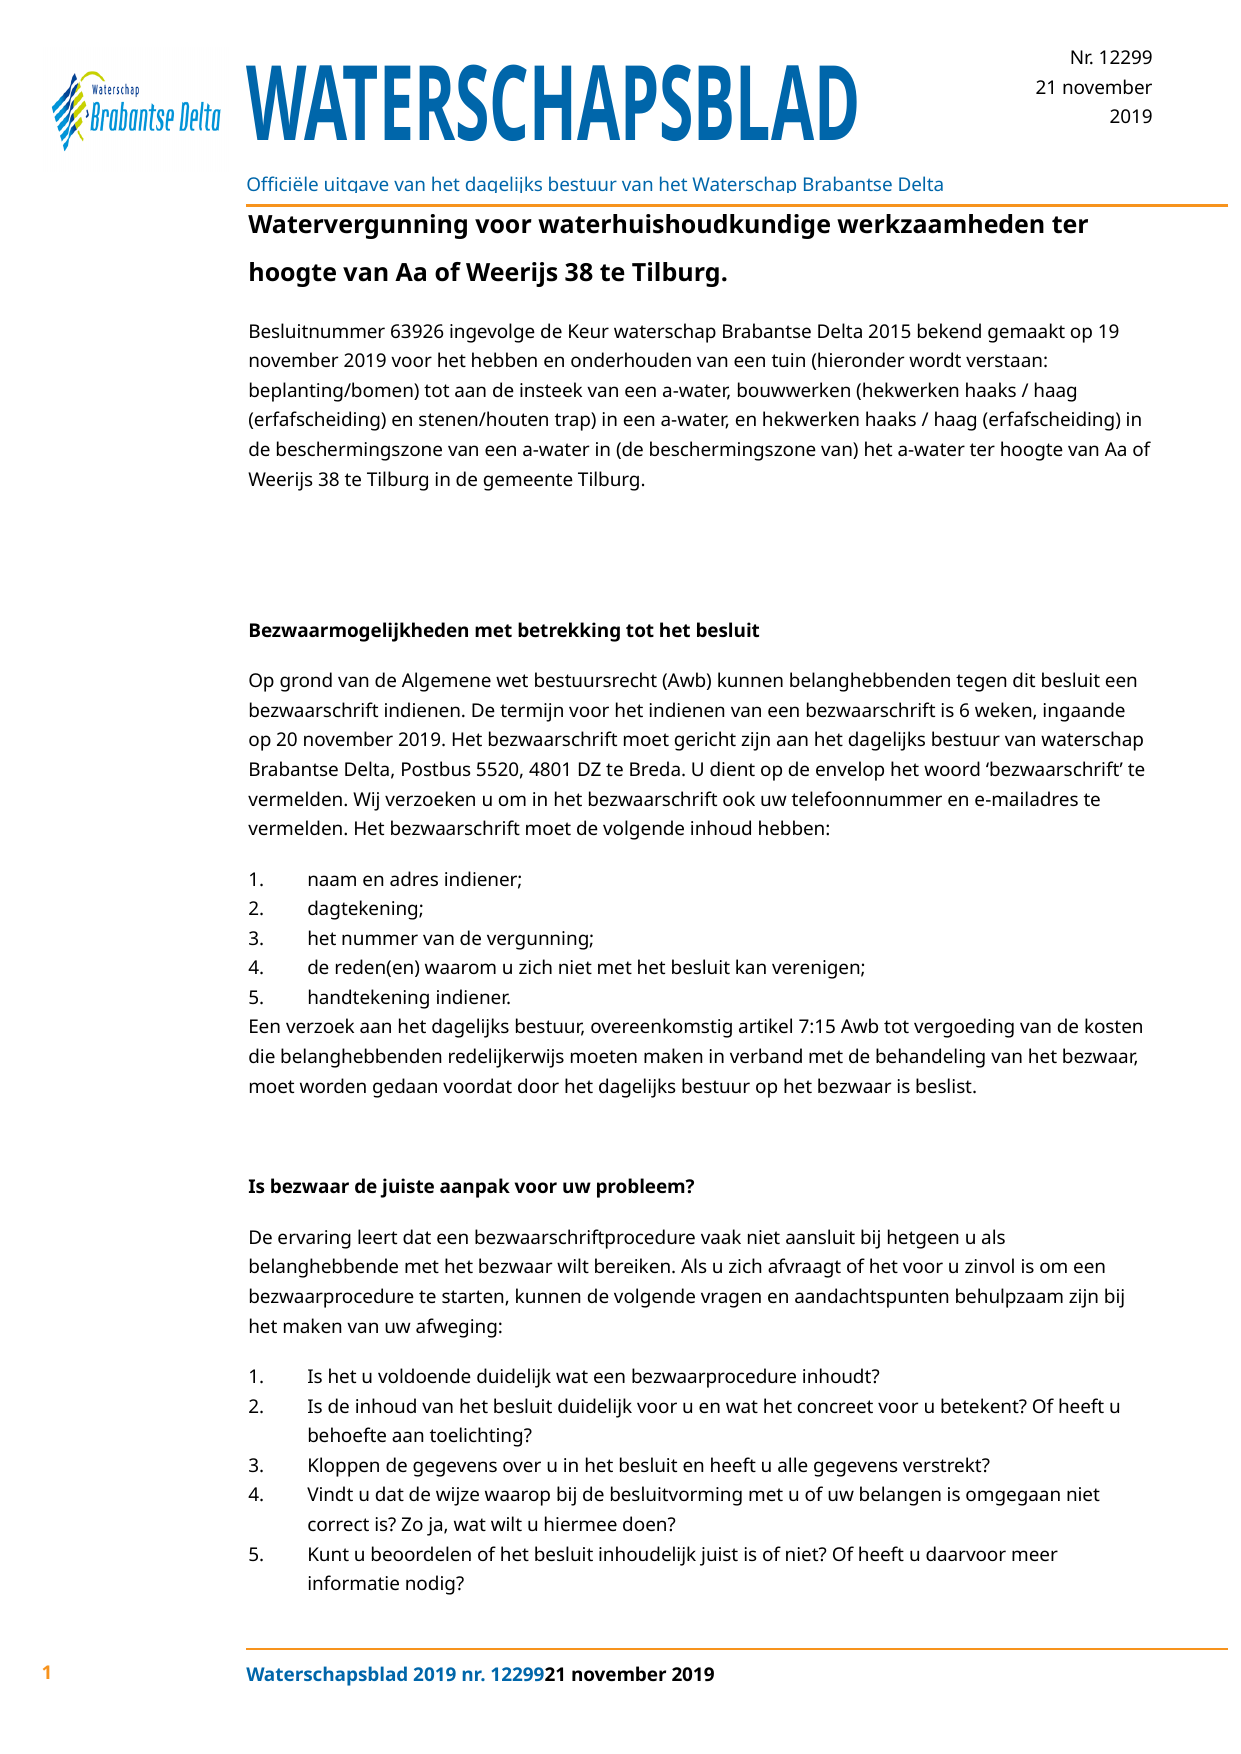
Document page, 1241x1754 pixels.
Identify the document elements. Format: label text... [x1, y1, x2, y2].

list Vindt u dat de wijze waarop bij de besluitvorming met u of uw belangen is omgegaan niet correct is? Zo ja, wat wilt u hiermee doen? [248, 1482, 1152, 1537]
list Kloppen de gegevens over u in het besluit en heeft u alle gegevens verstrekt? [248, 1452, 1152, 1478]
text Op grond van de Algemene wet bestuursrecht (Awb) kunnen belanghebbenden tegen dit besluit een bezwaarschrift indienen. De termijn voor het indienen van een bezwaarschrift is 6 weken, ingaande op 20 november 2019. Het bezwaarschrift moet gericht zijn aan het dagelijks bestuur van waterschap Brabantse Delta, Postbus 5520, 4801 DZ te Breda. U dient op de envelop het woord ‘bezwaarschrift’ te vermelden. Wij verzoeken u om in het bezwaarschrift ook uw telefoonnummer en e‑mailadres te vermelden. Het bezwaarschrift moet de volgende inhoud hebben: [248, 667, 1152, 841]
list het nummer van de vergunning; [248, 925, 1152, 951]
list handtekening indiener. [248, 984, 1152, 1010]
text Is bezwaar de juiste aanpak voor uw probleem? [248, 1174, 1152, 1199]
text Bezwaarmogelijkheden met betrekking tot het besluit [248, 617, 1152, 643]
list Kunt u beoordelen of het besluit inhoudelijk juist is of niet? Of heeft u daarvoor meer informatie nodig? [248, 1541, 1152, 1596]
text Besluitnummer 63926 ingevolge de Keur waterschap Brabantse Delta 2015 bekend gemaakt op 19 november 2019 voor het hebben en onderhouden van een tuin (hieronder wordt verstaan: beplanting/bomen) tot aan de insteek van een a-water, bouwwerken (hekwerken haaks / haag (erfafscheiding) en stenen/houten trap) in een a-water, en hekwerken haaks / haag (erfafscheiding) in de beschermingszone van een a-water in (de beschermingszone van) het a-water ter hoogte van Aa of Weerijs 38 te Tilburg in de gemeente Tilburg. [248, 318, 1152, 492]
list naam en adres indiener; [248, 866, 1152, 892]
list Is de inhoud van het besluit duidelijk voor u en wat het concreet voor u betekent? Of heeft u behoefte aan toelichting? [248, 1393, 1152, 1448]
list dagtekening; [248, 895, 1152, 921]
text Watervergunning voor waterhuishoudkundige werkzaamheden ter hoogte van Aa of Weerijs 38 te Tilburg. [248, 207, 1152, 288]
list Is het u voldoende duidelijk wat een bezwaarprocedure inhoudt? [248, 1363, 1152, 1389]
list de reden(en) waarom u zich niet met het besluit kan verenigen; [248, 954, 1152, 980]
text De ervaring leert dat een bezwaarschriftprocedure vaak niet aansluit bij hetgeen u als belanghebbende met het bezwaar wilt bereiken. Als u zich afvraagt of het voor u zinvol is om een bezwaarprocedure te starten, kunnen de volgende vragen en aandachtspunten behulpzaam zijn bij het maken van uw afweging: [248, 1224, 1152, 1339]
picture [41, 47, 231, 172]
text Een verzoek aan het dagelijks bestuur, overeenkomstig artikel 7:15 Awb tot vergoeding van de kosten die belanghebbenden redelijkerwijs moeten maken in verband met de behandeling van het bezwaar, moet worden gedaan voordat door het dagelijks bestuur op het bezwaar is beslist. [248, 1014, 1152, 1099]
